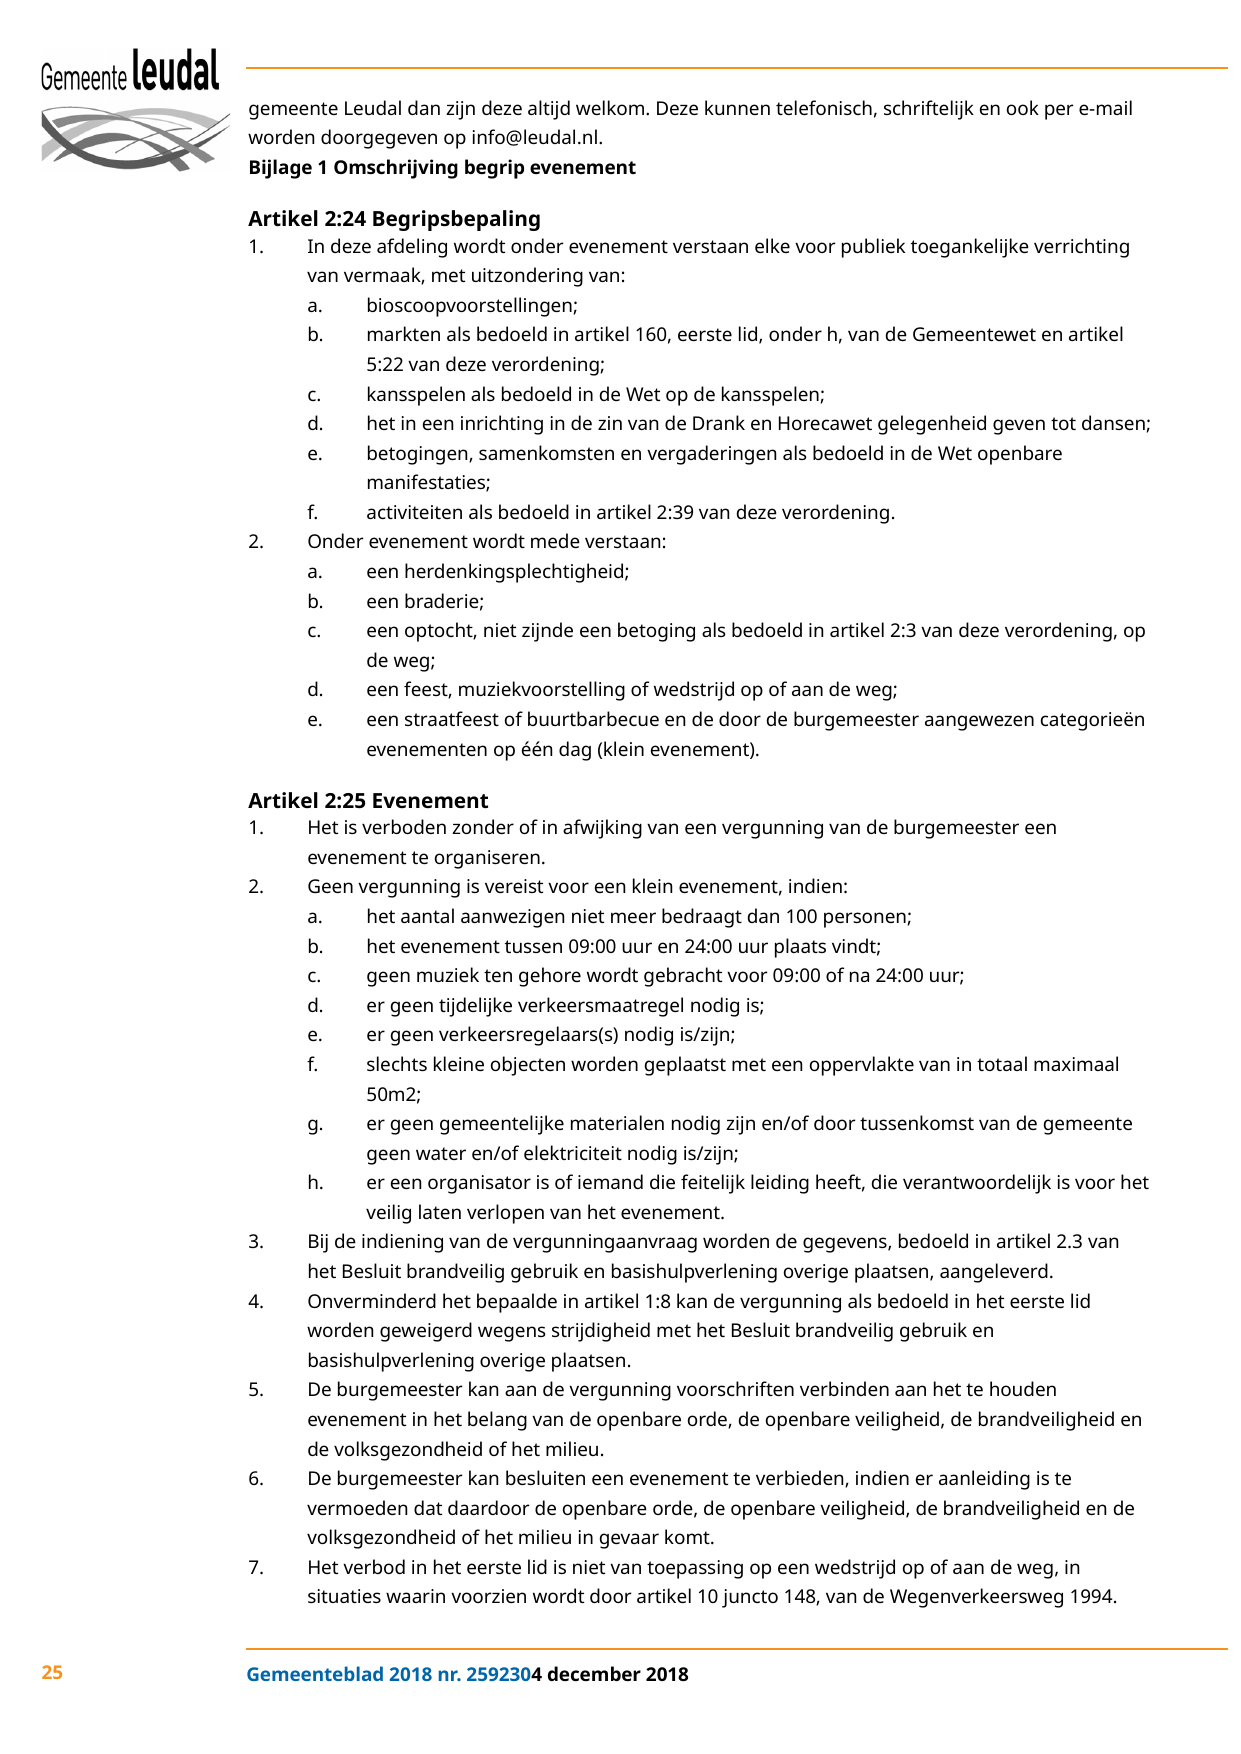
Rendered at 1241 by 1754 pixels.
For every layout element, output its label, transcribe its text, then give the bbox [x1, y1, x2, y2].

list een herdenkingsplechtigheid; [307, 558, 1152, 584]
list Onder evenement wordt mede verstaan: [248, 529, 1152, 554]
list bioscoopvoorstellingen; [307, 292, 1152, 318]
list er geen gemeentelijke materialen nodig zijn en/of door tussenkomst van de gemeente geen water en/of elektriciteit nodig is/zijn; [307, 1110, 1152, 1166]
list er geen tijdelijke verkeersmaatregel nodig is; [307, 992, 1152, 1018]
picture [41, 47, 231, 172]
list een straatfeest of buurtbarbecue en de door de burgemeester aangewezen categorieën evenementen op één dag (klein evenement). [307, 706, 1152, 761]
list betogingen, samenkomsten en vergaderingen als bedoeld in de Wet openbare manifestaties; [307, 440, 1152, 495]
list het evenement tussen 09:00 uur en 24:00 uur plaats vindt; [307, 933, 1152, 959]
text gemeente Leudal dan zijn deze altijd welkom. Deze kunnen telefonisch, schriftelijk en ook per e-mail worden doorgegeven op info@leudal.nl. [248, 95, 1152, 150]
text Bijlage 1 Omschrijving begrip evenement [248, 154, 1152, 180]
list activiteiten als bedoeld in artikel 2:39 van deze verordening. [307, 499, 1152, 525]
list er geen verkeersregelaars(s) nodig is/zijn; [307, 1022, 1152, 1047]
list Bij de indiening van de vergunningaanvraag worden de gegevens, bedoeld in artikel 2.3 van het Besluit brandveilig gebruik en basishulpverlening overige plaatsen, aangeleverd. [248, 1229, 1152, 1284]
list een feest, muziekvoorstelling of wedstrijd op of aan de weg; [307, 677, 1152, 702]
list Onverminderd het bepaalde in artikel 1:8 kan de vergunning als bedoeld in het eerste lid worden geweigerd wegens strijdigheid met het Besluit brandveilig gebruik en basishulpverlening overige plaatsen. [248, 1288, 1152, 1373]
list geen muziek ten gehore wordt gebracht voor 09:00 of na 24:00 uur; [307, 962, 1152, 988]
list Het is verboden zonder of in afwijking van een vergunning van de burgemeester een evenement te organiseren. [248, 814, 1152, 870]
list slechts kleine objecten worden geplaatst met een oppervlakte van in totaal maximaal 50m2; [307, 1051, 1152, 1107]
text Artikel 2:25 Evenement [248, 786, 1152, 814]
list een braderie; [307, 588, 1152, 613]
list kansspelen als bedoeld in de Wet op de kansspelen; [307, 381, 1152, 406]
list er een organisator is of iemand die feitelijk leiding heeft, die verantwoordelijk is voor het veilig laten verlopen van het evenement. [307, 1169, 1152, 1225]
list het in een inrichting in de zin van de Drank en Horecawet gelegenheid geven tot dansen; [307, 410, 1152, 436]
list het aantal aanwezigen niet meer bedraagt dan 100 personen; [307, 903, 1152, 929]
text Artikel 2:24 Begripsbepaling [248, 204, 1152, 233]
list Geen vergunning is vereist voor een klein evenement, indien: [248, 874, 1152, 899]
list markten als bedoeld in artikel 160, eerste lid, onder h, van de Gemeentewet en artikel 5:22 van deze verordening; [307, 322, 1152, 377]
list Het verbod in het eerste lid is niet van toepassing op een wedstrijd op of aan de weg, in situaties waarin voorzien wordt door artikel 10 juncto 148, van de Wegenverkeersweg 1994. [248, 1554, 1152, 1609]
list De burgemeester kan besluiten een evenement te verbieden, indien er aanleiding is te vermoeden dat daardoor de openbare orde, de openbare veiligheid, de brandveiligheid en de volksgezondheid of het milieu in gevaar komt. [248, 1465, 1152, 1550]
list De burgemeester kan aan de vergunning voorschriften verbinden aan het te houden evenement in het belang van de openbare orde, de openbare veiligheid, de brandveiligheid en de volksgezondheid of het milieu. [248, 1377, 1152, 1462]
list In deze afdeling wordt onder evenement verstaan elke voor publiek toegankelijke verrichting van vermaak, met uitzondering van: [248, 233, 1152, 288]
list een optocht, niet zijnde een betoging als bedoeld in artikel 2:3 van deze verordening, op de weg; [307, 617, 1152, 673]
